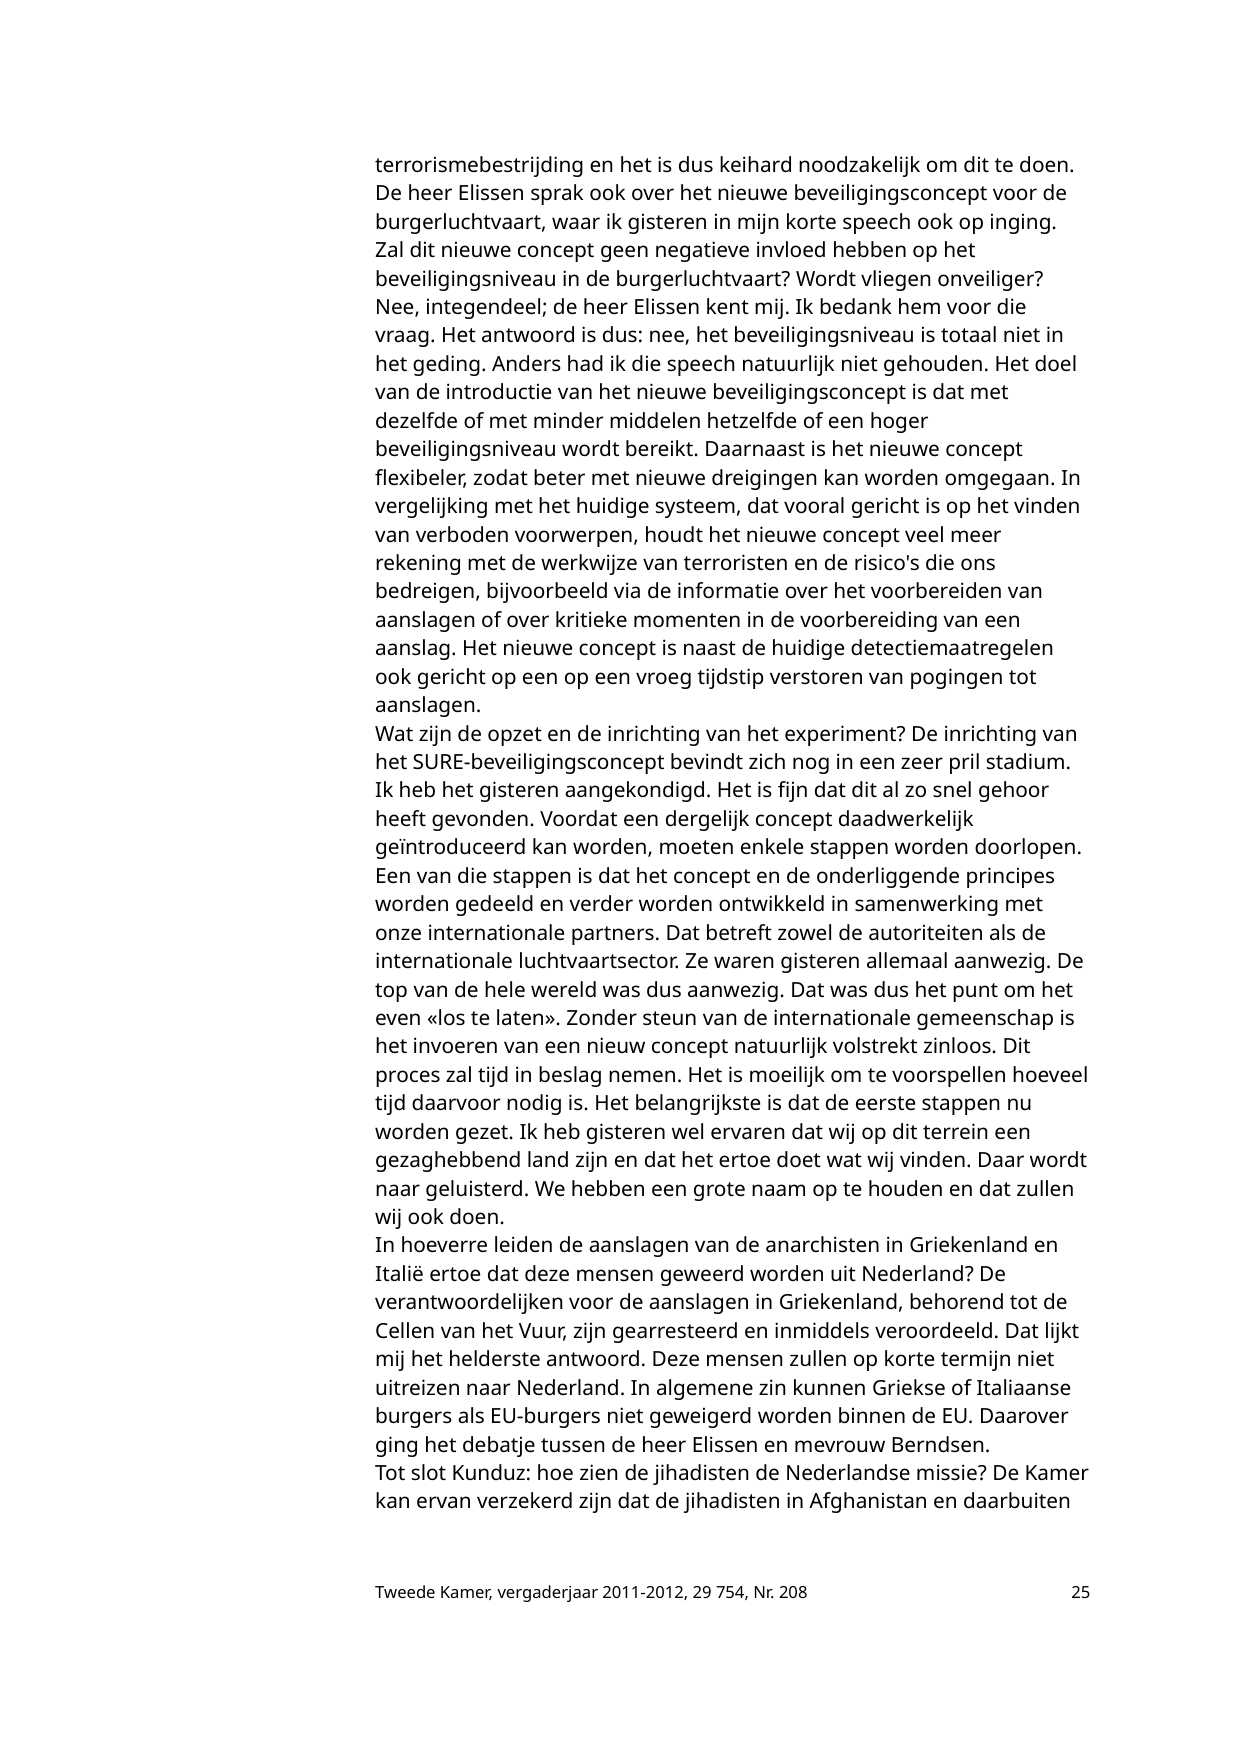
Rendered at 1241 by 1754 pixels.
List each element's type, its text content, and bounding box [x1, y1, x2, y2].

text terrorismebestrijding en het is dus keihard noodzakelijk om dit te doen. [375, 150, 1090, 178]
text In hoeverre leiden de aanslagen van de anarchisten in Griekenland en Italië ertoe dat deze mensen geweerd worden uit Nederland? De verantwoordelijken voor de aanslagen in Griekenland, behorend tot de Cellen van het Vuur, zijn gearresteerd en inmiddels veroordeeld. Dat lijkt mij het helderste antwoord. Deze mensen zullen op korte termijn niet uitreizen naar Nederland. In algemene zin kunnen Griekse of Italiaanse burgers als EU-burgers niet geweigerd worden binnen de EU. Daarover ging het debatje tussen de heer Elissen en mevrouw Berndsen. [375, 1231, 1090, 1458]
text Wat zijn de opzet en de inrichting van het experiment? De inrichting van het SURE-beveiligingsconcept bevindt zich nog in een zeer pril stadium. Ik heb het gisteren aangekondigd. Het is fijn dat dit al zo snel gehoor heeft gevonden. Voordat een dergelijk concept daadwerkelijk geïntroduceerd kan worden, moeten enkele stappen worden doorlopen. Een van die stappen is dat het concept en de onderliggende principes worden gedeeld en verder worden ontwikkeld in samenwerking met onze internationale partners. Dat betreft zowel de autoriteiten als de internationale luchtvaartsector. Ze waren gisteren allemaal aanwezig. De top van de hele wereld was dus aanwezig. Dat was dus het punt om het even «los te laten». Zonder steun van de internationale gemeenschap is het invoeren van een nieuw concept natuurlijk volstrekt zinloos. Dit proces zal tijd in beslag nemen. Het is moeilijk om te voorspellen hoeveel tijd daarvoor nodig is. Het belangrijkste is dat de eerste stappen nu worden gezet. Ik heb gisteren wel ervaren dat wij op dit terrein een gezaghebbend land zijn en dat het ertoe doet wat wij vinden. Daar wordt naar geluisterd. We hebben een grote naam op te houden en dat zullen wij ook doen. [375, 719, 1090, 1231]
text De heer Elissen sprak ook over het nieuwe beveiligingsconcept voor de burgerluchtvaart, waar ik gisteren in mijn korte speech ook op inging. Zal dit nieuwe concept geen negatieve invloed hebben op het beveiligingsniveau in de burgerluchtvaart? Wordt vliegen onveiliger? Nee, integendeel; de heer Elissen kent mij. Ik bedank hem voor die vraag. Het antwoord is dus: nee, het beveiligingsniveau is totaal niet in het geding. Anders had ik die speech natuurlijk niet gehouden. Het doel van de introductie van het nieuwe beveiligingsconcept is dat met dezelfde of met minder middelen hetzelfde of een hoger beveiligingsniveau wordt bereikt. Daarnaast is het nieuwe concept flexibeler, zodat beter met nieuwe dreigingen kan worden omgegaan. In vergelijking met het huidige systeem, dat vooral gericht is op het vinden van verboden voorwerpen, houdt het nieuwe concept veel meer rekening met de werkwijze van terroristen en de risico's die ons bedreigen, bijvoorbeeld via de informatie over het voorbereiden van aanslagen of over kritieke momenten in de voorbereiding van een aanslag. Het nieuwe concept is naast de huidige detectiemaatregelen ook gericht op een op een vroeg tijdstip verstoren van pogingen tot aanslagen. [375, 178, 1090, 719]
text Tot slot Kunduz: hoe zien de jihadisten de Nederlandse missie? De Kamer kan ervan verzekerd zijn dat de jihadisten in Afghanistan en daarbuiten [375, 1458, 1090, 1515]
